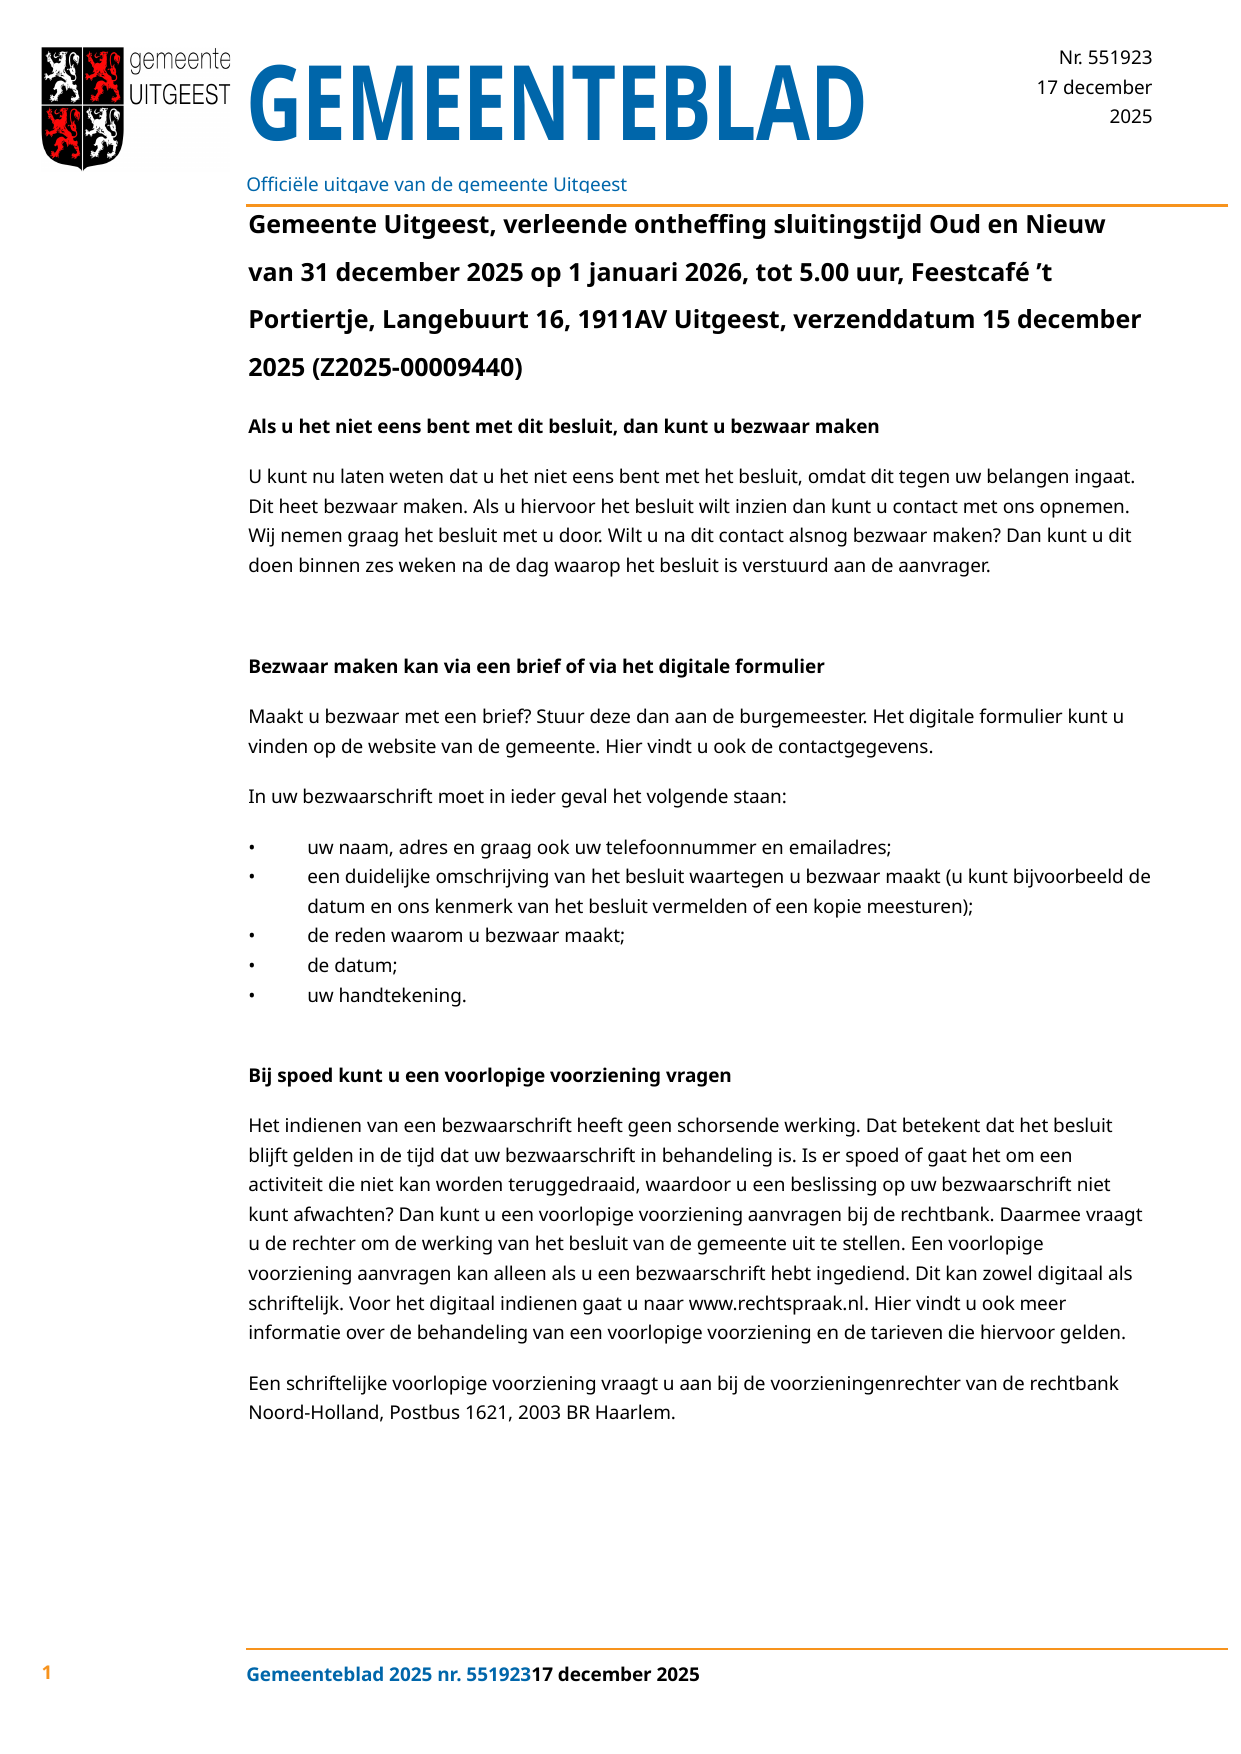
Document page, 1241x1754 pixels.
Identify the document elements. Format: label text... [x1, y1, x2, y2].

list de datum; [248, 952, 1152, 978]
text Bij spoed kunt u een voorlopige voorziening vragen [248, 1062, 1152, 1088]
text Maakt u bezwaar met een brief? Stuur deze dan aan de burgemeester. Het digitale formulier kunt u vinden op de website van de gemeente. Hier vindt u ook de contactgegevens. [248, 703, 1152, 759]
text Als u het niet eens bent met dit besluit, dan kunt u bezwaar maken [248, 413, 1152, 439]
list een duidelijke omschrijving van het besluit waartegen u bezwaar maakt (u kunt bijvoorbeeld de datum en ons kenmerk van het besluit vermelden of een kopie meesturen); [248, 863, 1152, 919]
text Het indienen van een bezwaarschrift heeft geen schorsende werking. Dat betekent dat het besluit blijft gelden in de tijd dat uw bezwaarschrift in behandeling is. Is er spoed of gaat het om een activiteit die niet kan worden teruggedraaid, waardoor u een beslissing op uw bezwaarschrift niet kunt afwachten? Dan kunt u een voorlopige voorziening aanvragen bij de rechtbank. Daarmee vraagt u de rechter om de werking van het besluit van de gemeente uit te stellen. Een voorlopige voorziening aanvragen kan alleen als u een bezwaarschrift hebt ingediend. Dit kan zowel digitaal als schriftelijk. Voor het digitaal indienen gaat u naar www.rechtspraak.nl. Hier vindt u ook meer informatie over de behandeling van een voorlopige voorziening en de tarieven die hiervoor gelden. [248, 1112, 1152, 1345]
text Een schriftelijke voorlopige voorziening vraagt u aan bij de voorzieningenrechter van de rechtbank Noord-Holland, Postbus 1621, 2003 BR Haarlem. [248, 1370, 1152, 1425]
picture [41, 47, 231, 172]
list de reden waarom u bezwaar maakt; [248, 923, 1152, 948]
text Bezwaar maken kan via een brief of via het digitale formulier [248, 653, 1152, 679]
list uw naam, adres en graag ook uw telefoonnummer en emailadres; [248, 834, 1152, 860]
list uw handtekening. [248, 982, 1152, 1008]
text U kunt nu laten weten dat u het niet eens bent met het besluit, omdat dit tegen uw belangen ingaat. Dit heet bezwaar maken. Als u hiervoor het besluit wilt inzien dan kunt u contact met ons opnemen. Wij nemen graag het besluit met u door. Wilt u na dit contact alsnog bezwaar maken? Dan kunt u dit doen binnen zes weken na de dag waarop het besluit is verstuurd aan de aanvrager. [248, 463, 1152, 578]
text Gemeente Uitgeest, verleende ontheffing sluitingstijd Oud en Nieuw van 31 december 2025 op 1 januari 2026, tot 5.00 uur, Feestcafé ’t Portiertje, Langebuurt 16, 1911AV Uitgeest, verzenddatum 15 december 2025 (Z2025-00009440) [248, 207, 1152, 384]
text In uw bezwaarschrift moet in ieder geval het volgende staan: [248, 783, 1152, 809]
